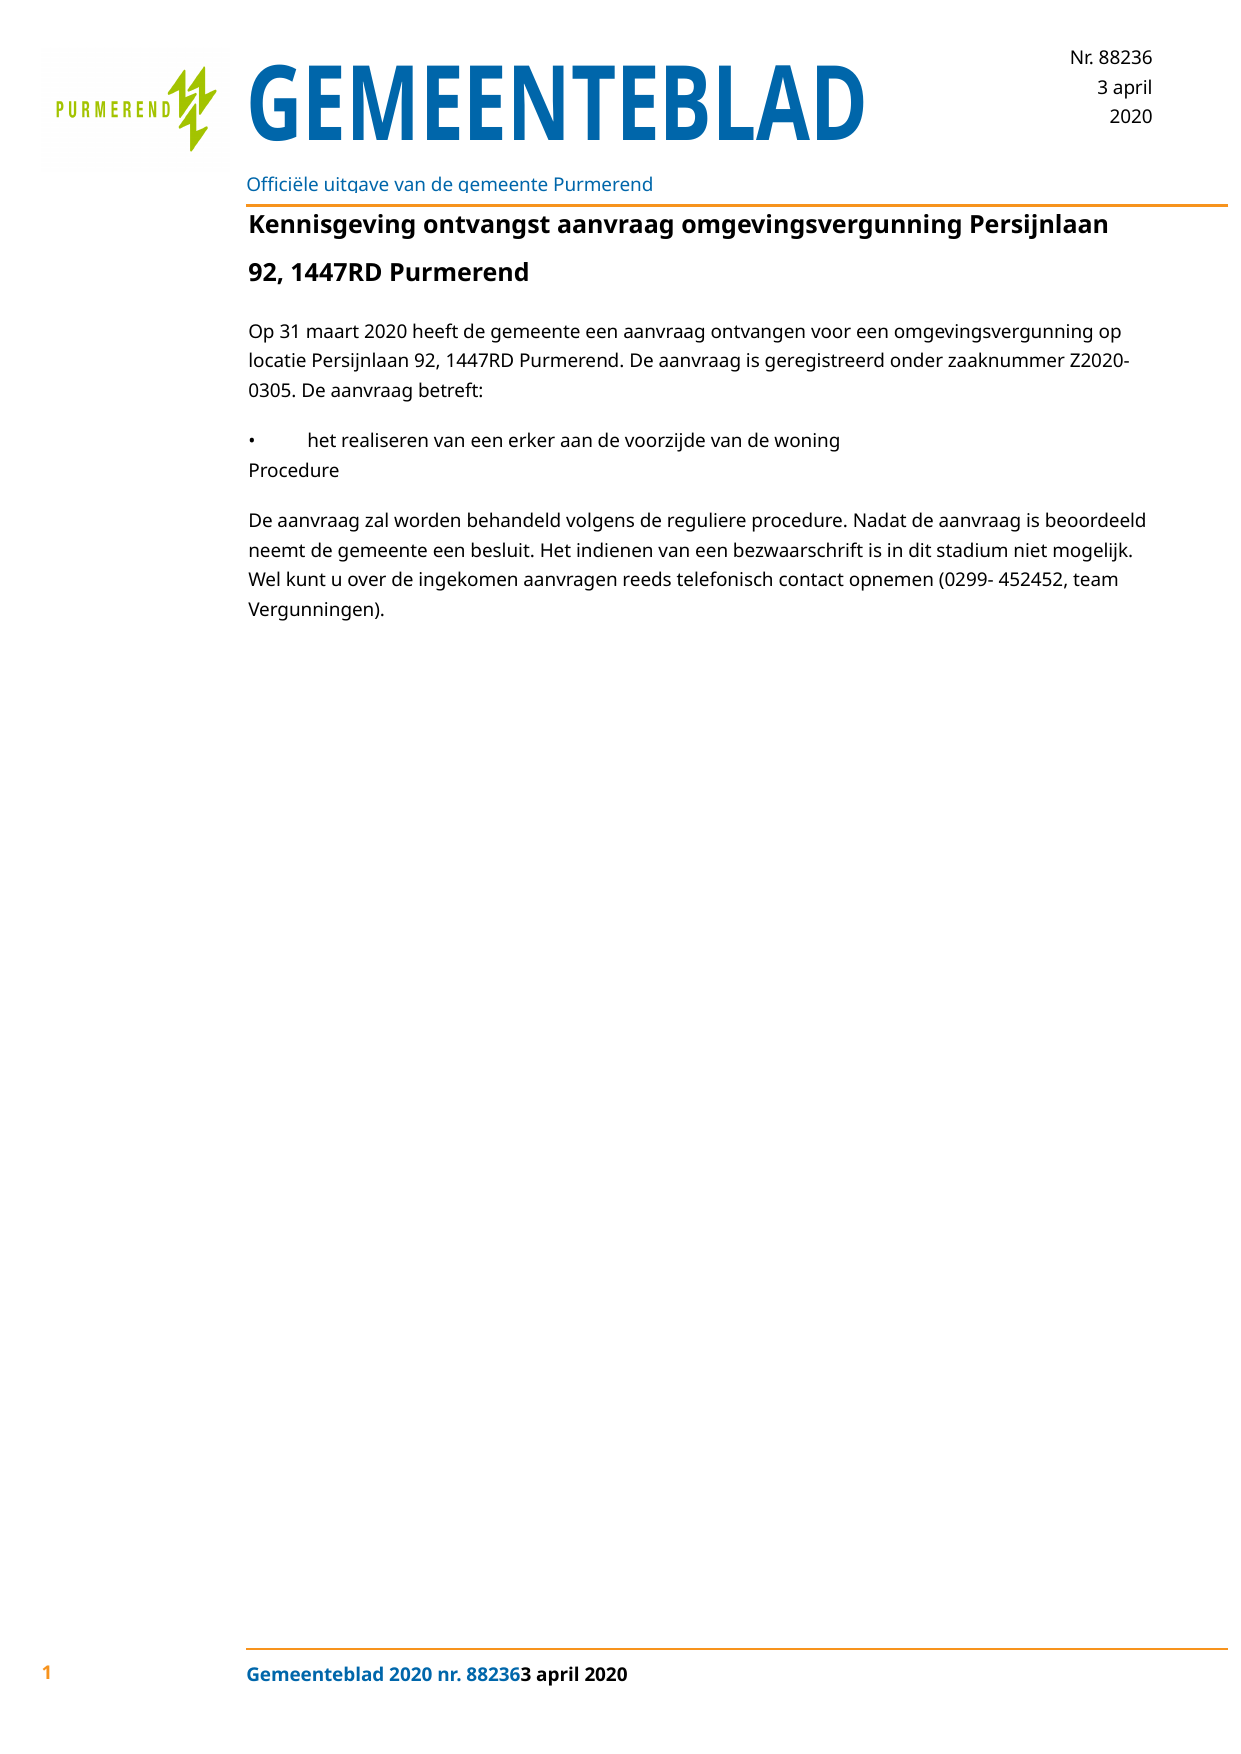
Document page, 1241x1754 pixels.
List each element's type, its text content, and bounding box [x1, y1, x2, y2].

list het realiseren van een erker aan de voorzijde van de woning [248, 427, 1152, 453]
text De aanvraag zal worden behandeld volgens de reguliere procedure. Nadat de aanvraag is beoordeeld neemt de gemeente een besluit. Het indienen van een bezwaarschrift is in dit stadium niet mogelijk. Wel kunt u over de ingekomen aanvragen reeds telefonisch contact opnemen (0299- 452452, team Vergunningen). [248, 507, 1152, 622]
text Op 31 maart 2020 heeft de gemeente een aanvraag ontvangen voor een omgevingsvergunning op locatie Persijnlaan 92, 1447RD Purmerend. De aanvraag is geregistreerd onder zaaknummer Z2020-0305. De aanvraag betreft: [248, 318, 1152, 403]
text Kennisgeving ontvangst aanvraag omgevingsvergunning Persijnlaan 92, 1447RD Purmerend [248, 207, 1152, 288]
text Procedure [248, 457, 1152, 483]
picture [41, 47, 231, 172]
